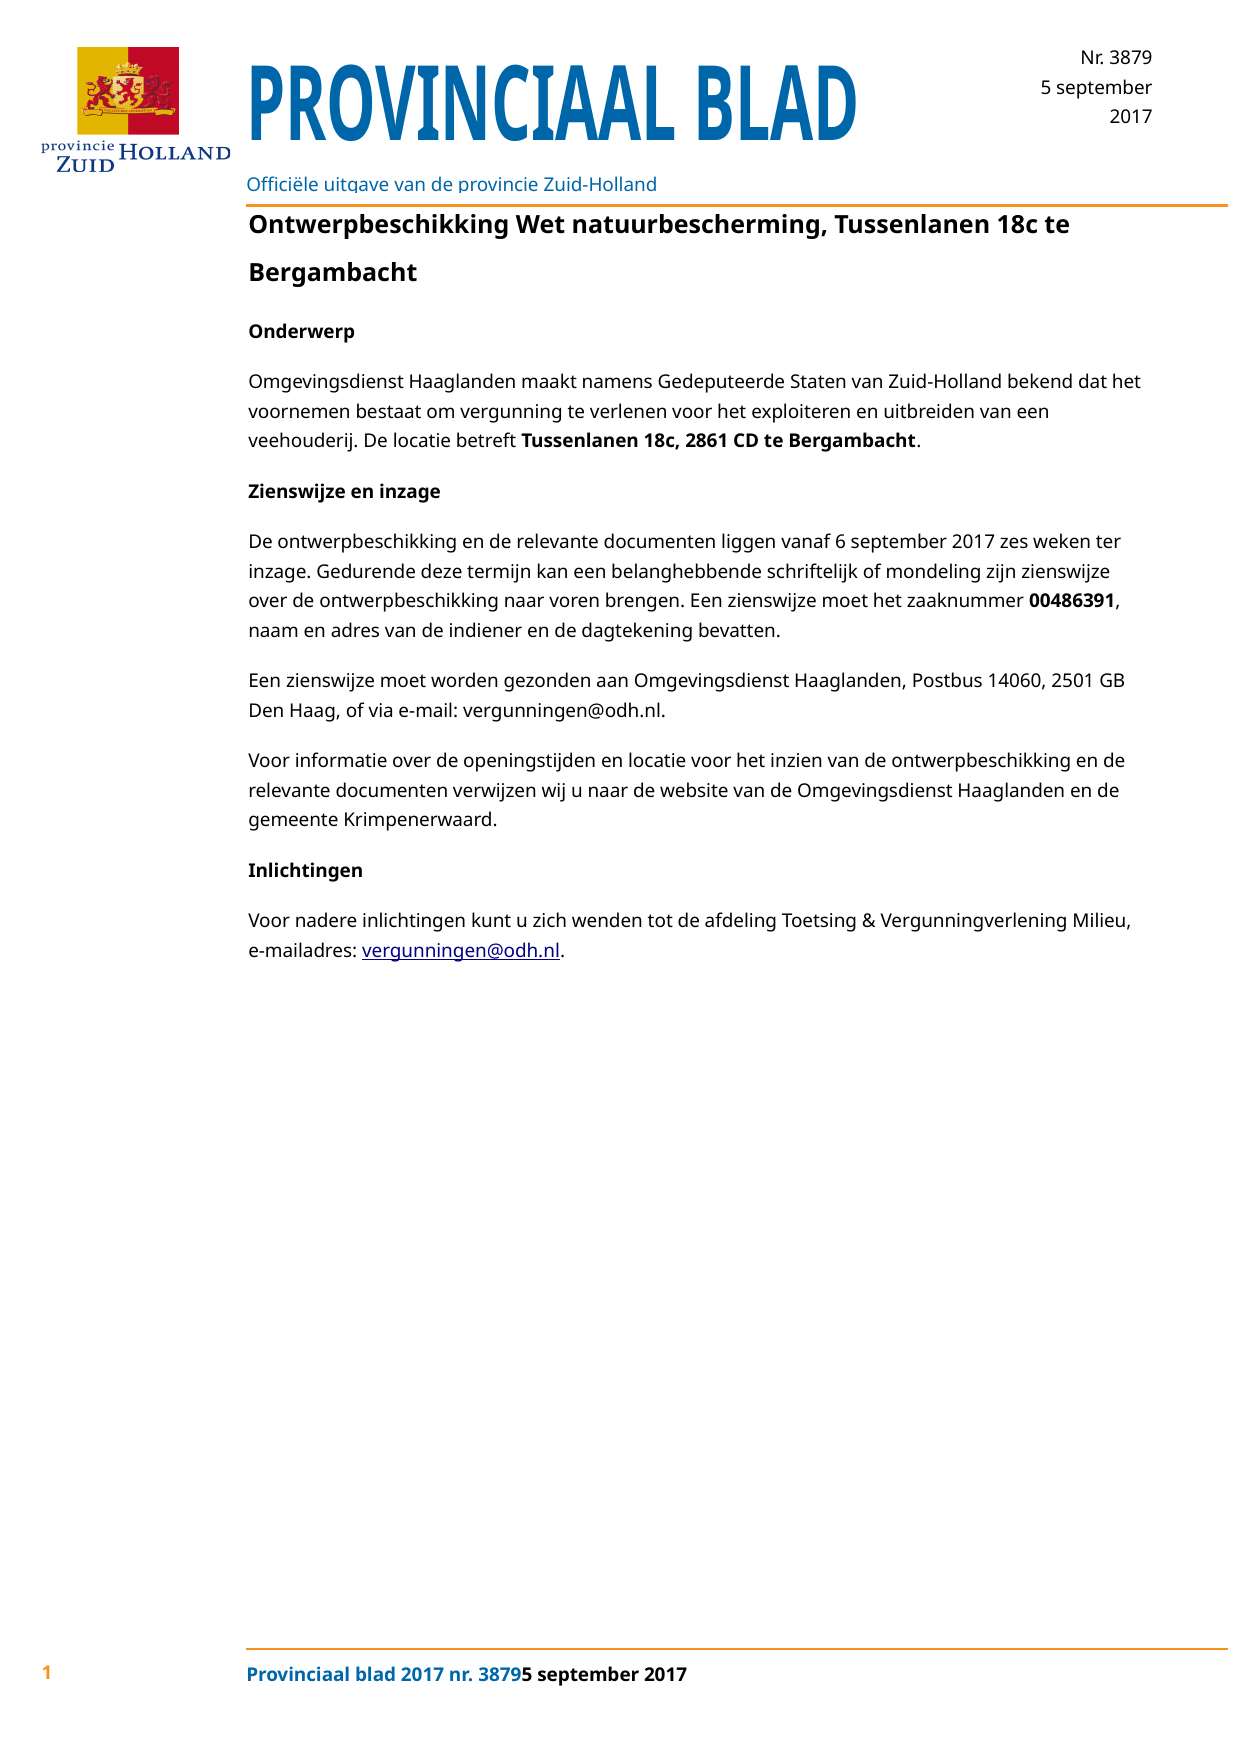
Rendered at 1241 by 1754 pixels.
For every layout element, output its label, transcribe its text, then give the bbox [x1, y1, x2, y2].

picture [41, 47, 231, 172]
text Ontwerpbeschikking Wet natuurbescherming, Tussenlanen 18c te Bergambacht [248, 207, 1152, 288]
text Inlichtingen [248, 857, 1152, 883]
text Voor informatie over de openingstijden en locatie voor het inzien van de ontwerpbeschikking en de relevante documenten verwijzen wij u naar de website van de Omgevingsdienst Haaglanden en de gemeente Krimpenerwaard. [248, 747, 1152, 832]
text Onderwerp [248, 318, 1152, 344]
text De ontwerpbeschikking en de relevante documenten liggen vanaf 6 september 2017 zes weken ter inzage. Gedurende deze termijn kan een belanghebbende schriftelijk of mondeling zijn zienswijze over de ontwerpbeschikking naar voren brengen. Een zienswijze moet het zaaknummer 00486391, naam en adres van de indiener en de dagtekening bevatten. [248, 528, 1152, 643]
text Omgevingsdienst Haaglanden maakt namens Gedeputeerde Staten van Zuid-Holland bekend dat het voornemen bestaat om vergunning te verlenen voor het exploiteren en uitbreiden van een veehouderij. De locatie betreft Tussenlanen 18c, 2861 CD te Bergambacht. [248, 368, 1152, 453]
text Zienswijze en inzage [248, 478, 1152, 504]
text Voor nadere inlichtingen kunt u zich wenden tot de afdeling Toetsing & Vergunningverlening Milieu, e-mailadres: vergunningen@odh.nl. [248, 907, 1152, 963]
text Een zienswijze moet worden gezonden aan Omgevingsdienst Haaglanden, Postbus 14060, 2501 GB Den Haag, of via e-mail: vergunningen@odh.nl. [248, 667, 1152, 723]
